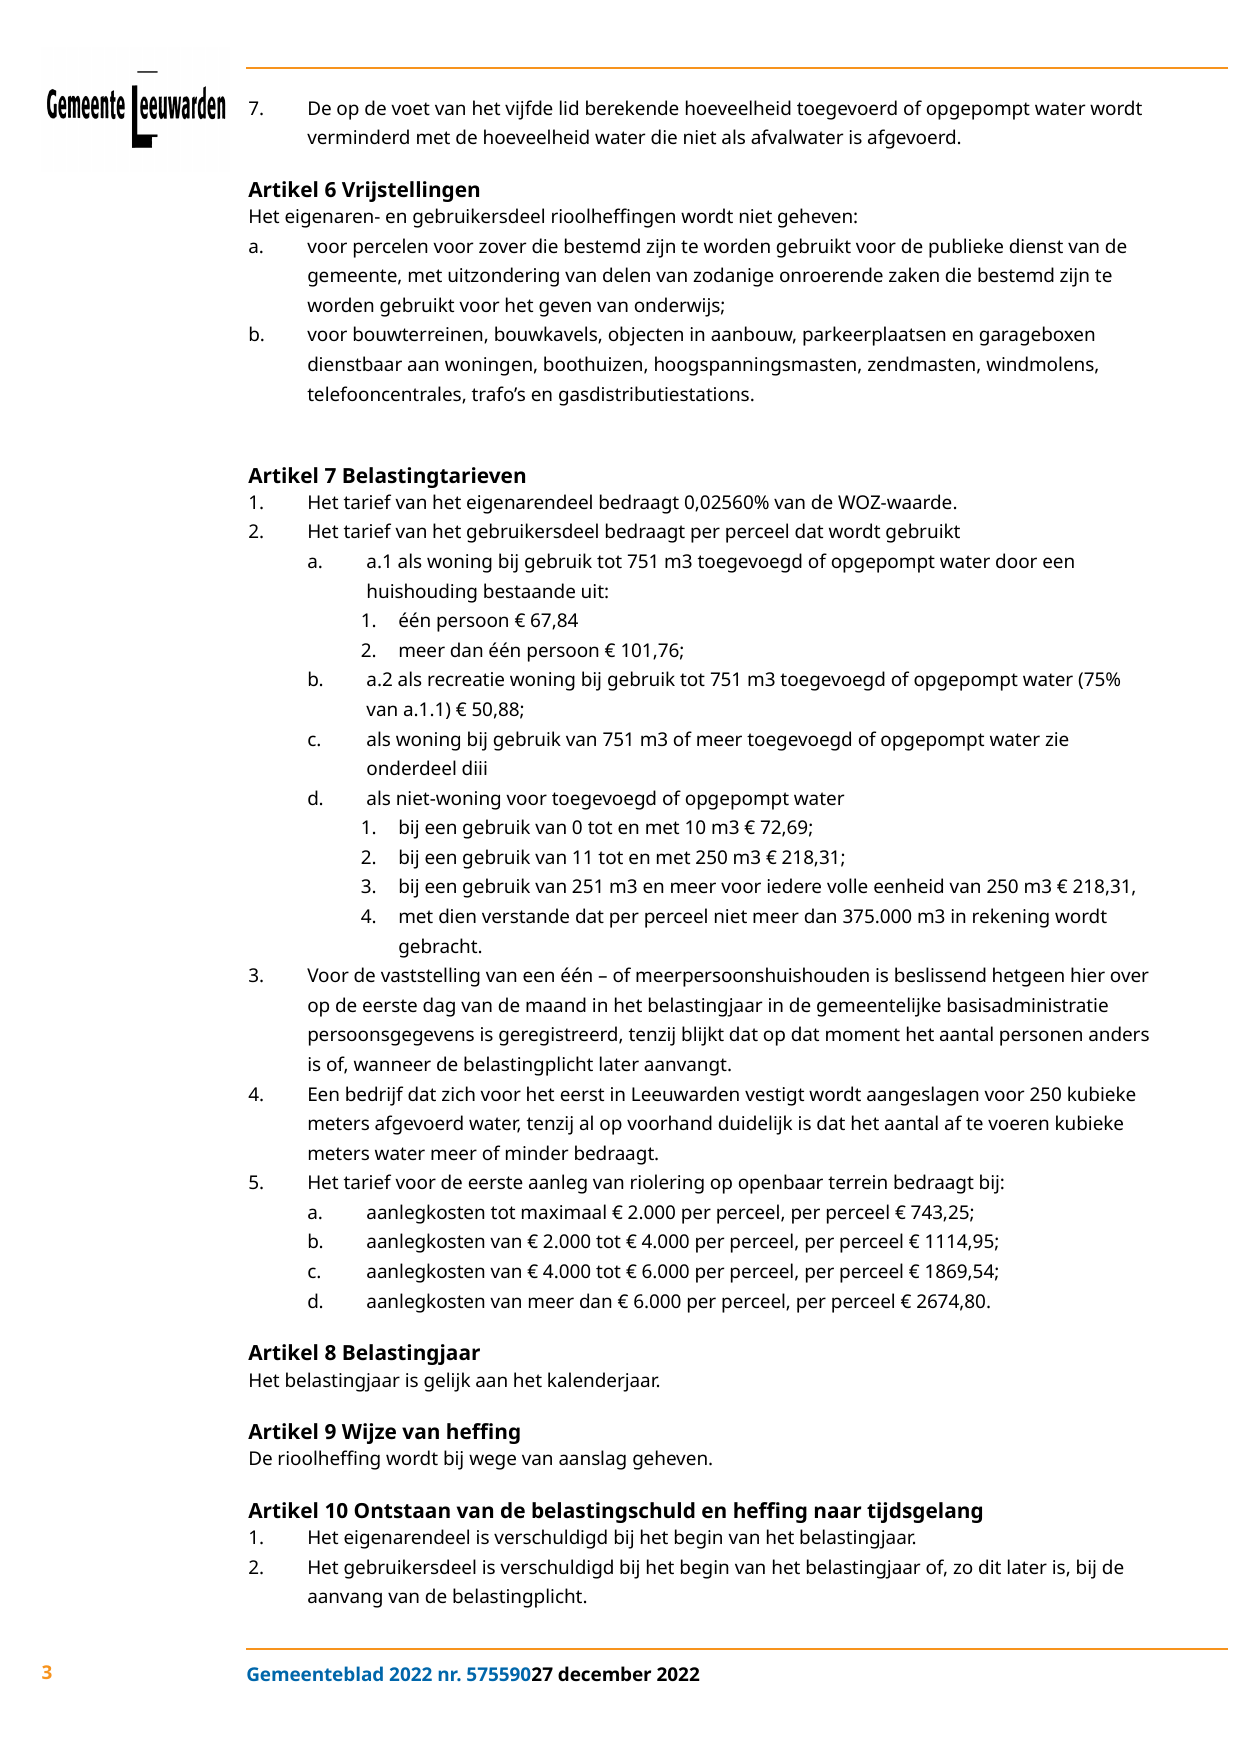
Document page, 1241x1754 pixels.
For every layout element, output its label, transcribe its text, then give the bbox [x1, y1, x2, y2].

list voor percelen voor zover die bestemd zijn te worden gebruikt voor de publieke dienst van de gemeente, met uitzondering van delen van zodanige onroerende zaken die bestemd zijn te worden gebruikt voor het geven van onderwijs; [248, 233, 1152, 318]
list Het tarief van het eigenarendeel bedraagt 0,02560% van de WOZ-waarde. [248, 489, 1152, 515]
list Voor de vaststelling van een één – of meerpersoonshuishouden is beslissend hetgeen hier over op de eerste dag van de maand in het belastingjaar in de gemeentelijke basisadministratie persoonsgegevens is geregistreerd, tenzij blijkt dat op dat moment het aantal personen anders is of, wanneer de belastingplicht later aanvangt. [248, 962, 1152, 1077]
list De op de voet van het vijfde lid berekende hoeveelheid toegevoerd of opgepompt water wordt verminderd met de hoeveelheid water die niet als afvalwater is afgevoerd. [248, 95, 1152, 150]
list bij een gebruik van 11 tot en met 250 m3 € 218,31; [361, 844, 1152, 870]
list a.2 als recreatie woning bij gebruik tot 751 m3 toegevoegd of opgepompt water (75% van a.1.1) € 50,88; [307, 667, 1152, 722]
text Artikel 7 Belastingtarieven [248, 461, 1152, 489]
list bij een gebruik van 251 m3 en meer voor iedere volle eenheid van 250 m3 € 218,31, [361, 874, 1152, 899]
list aanlegkosten tot maximaal € 2.000 per perceel, per perceel € 743,25; [307, 1199, 1152, 1225]
list aanlegkosten van meer dan € 6.000 per perceel, per perceel € 2674,80. [307, 1288, 1152, 1314]
list Een bedrijf dat zich voor het eerst in Leeuwarden vestigt wordt aangeslagen voor 250 kubieke meters afgevoerd water, tenzij al op voorhand duidelijk is dat het aantal af te voeren kubieke meters water meer of minder bedraagt. [248, 1081, 1152, 1166]
text Artikel 6 Vrijstellingen [248, 175, 1152, 203]
text De rioolheffing wordt bij wege van aanslag geheven. [248, 1446, 1152, 1471]
list bij een gebruik van 0 tot en met 10 m3 € 72,69; [361, 814, 1152, 840]
text Het belastingjaar is gelijk aan het kalenderjaar. [248, 1367, 1152, 1392]
list als woning bij gebruik van 751 m3 of meer toegevoegd of opgepompt water zie onderdeel diii [307, 726, 1152, 781]
list meer dan één persoon € 101,76; [361, 637, 1152, 663]
list aanlegkosten van € 4.000 tot € 6.000 per perceel, per perceel € 1869,54; [307, 1258, 1152, 1284]
list één persoon € 67,84 [361, 607, 1152, 633]
picture [41, 47, 231, 172]
list met dien verstande dat per perceel niet meer dan 375.000 m3 in rekening wordt gebracht. [361, 903, 1152, 959]
list Het eigenarendeel is verschuldigd bij het begin van het belastingjaar. [248, 1524, 1152, 1550]
text Artikel 9 Wijze van heffing [248, 1417, 1152, 1446]
list Het tarief van het gebruikersdeel bedraagt per perceel dat wordt gebruikt [248, 519, 1152, 544]
list aanlegkosten van € 2.000 tot € 4.000 per perceel, per perceel € 1114,95; [307, 1229, 1152, 1254]
list voor bouwterreinen, bouwkavels, objecten in aanbouw, parkeerplaatsen en garageboxen dienstbaar aan woningen, boothuizen, hoogspanningsmasten, zendmasten, windmolens, telefooncentrales, trafo’s en gasdistributiestations. [248, 322, 1152, 406]
list a.1 als woning bij gebruik tot 751 m3 toegevoegd of opgepompt water door een huishouding bestaande uit: [307, 548, 1152, 604]
list Het tarief voor de eerste aanleg van riolering op openbaar terrein bedraagt bij: [248, 1169, 1152, 1195]
list Het gebruikersdeel is verschuldigd bij het begin van het belastingjaar of, zo dit later is, bij de aanvang van de belastingplicht. [248, 1554, 1152, 1609]
text Artikel 8 Belastingjaar [248, 1338, 1152, 1367]
text Het eigenaren- en gebruikersdeel rioolheffingen wordt niet geheven: [248, 203, 1152, 229]
text Artikel 10 Ontstaan van de belastingschuld en heffing naar tijdsgelang [248, 1496, 1152, 1524]
list als niet-woning voor toegevoegd of opgepompt water [307, 785, 1152, 811]
